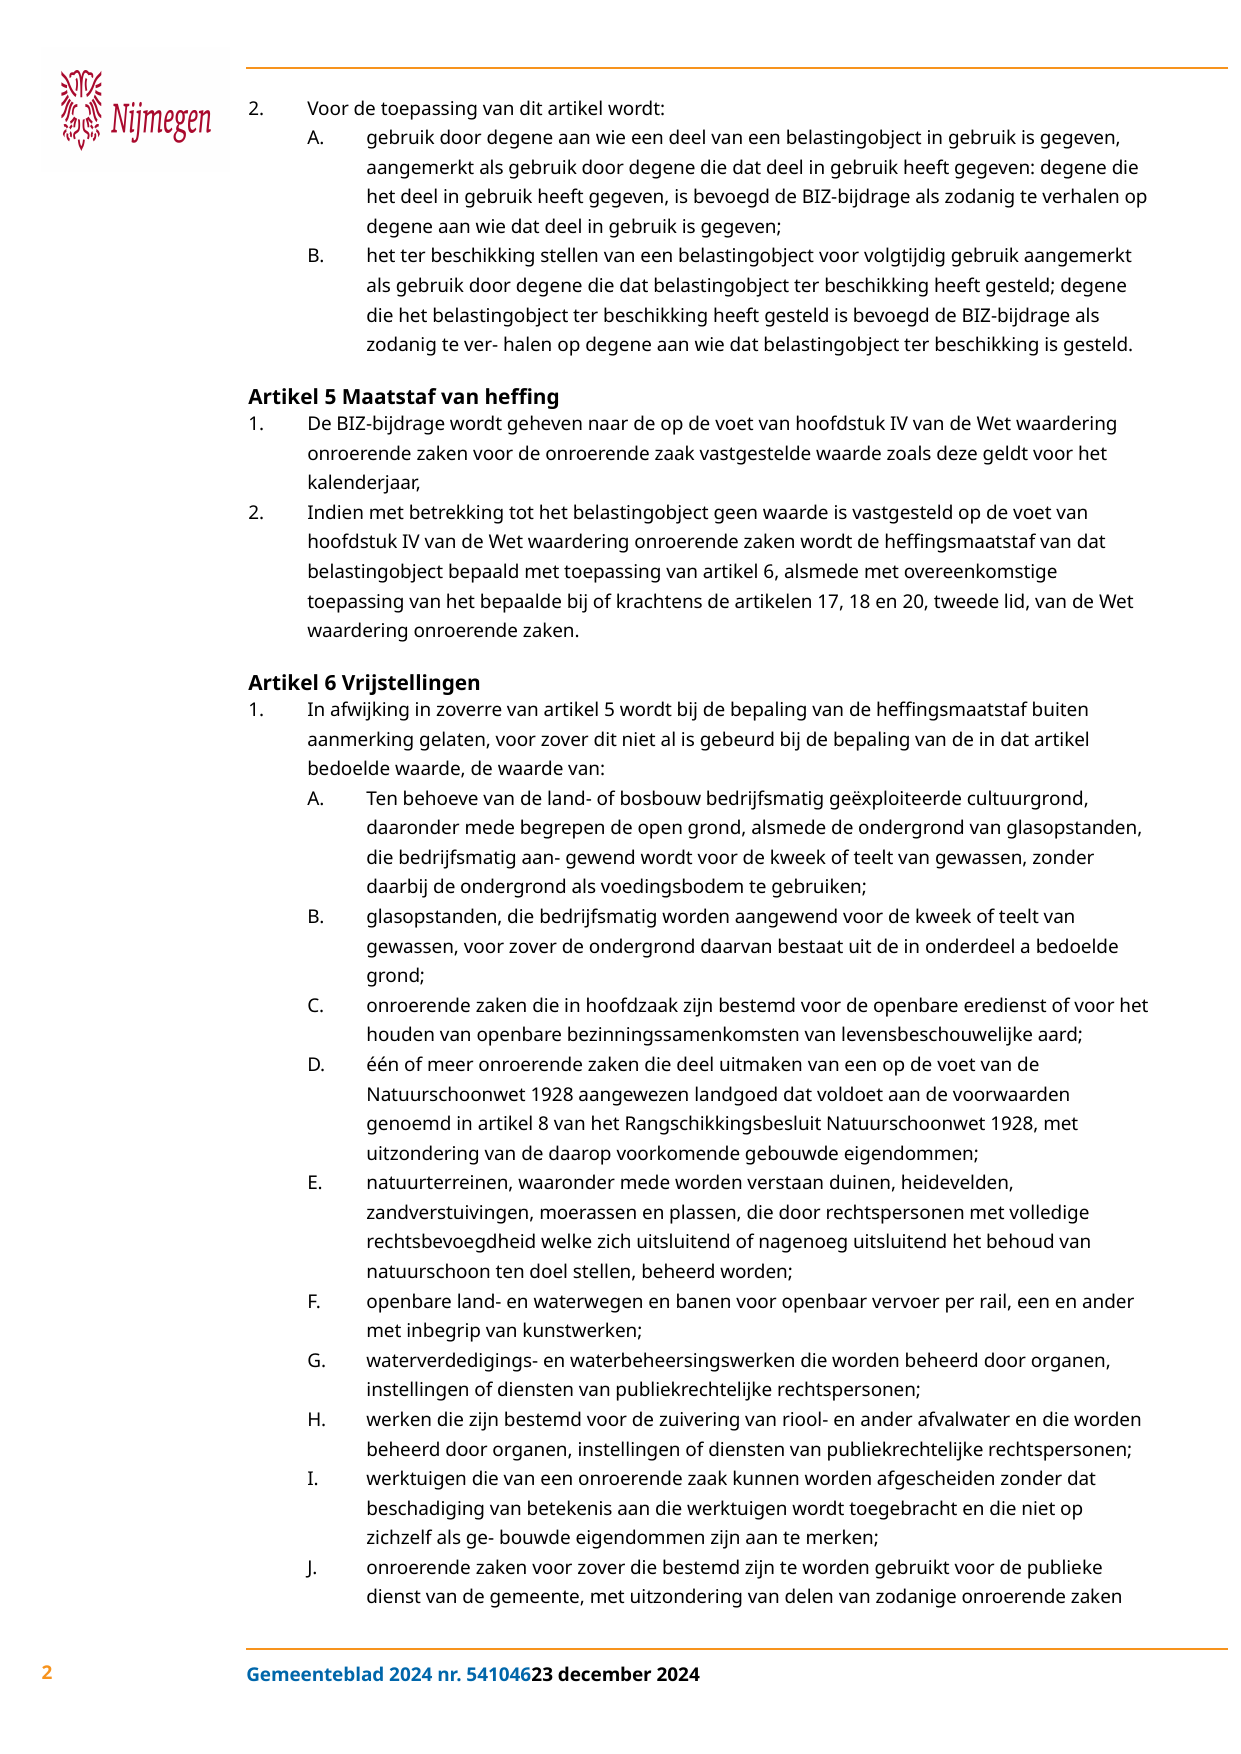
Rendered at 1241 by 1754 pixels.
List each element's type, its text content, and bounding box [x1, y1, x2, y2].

list werktuigen die van een onroerende zaak kunnen worden afgescheiden zonder dat beschadiging van betekenis aan die werktuigen wordt toegebracht en die niet op zichzelf als ge- bouwde eigendommen zijn aan te merken; [307, 1465, 1152, 1550]
text Artikel 6 Vrijstellingen [248, 668, 1152, 696]
list het ter beschikking stellen van een belastingobject voor volgtijdig gebruik aangemerkt als gebruik door degene die dat belastingobject ter beschikking heeft gesteld; degene die het belastingobject ter beschikking heeft gesteld is bevoegd de BIZ-bijdrage als zodanig te ver- halen op degene aan wie dat belastingobject ter beschikking is gesteld. [307, 243, 1152, 357]
list natuurterreinen, waaronder mede worden verstaan duinen, heidevelden, zandverstuivingen, moerassen en plassen, die door rechtspersonen met volledige rechtsbevoegdheid welke zich uitsluitend of nagenoeg uitsluitend het behoud van natuurschoon ten doel stellen, beheerd worden; [307, 1169, 1152, 1284]
list openbare land- en waterwegen en banen voor openbaar vervoer per rail, een en ander met inbegrip van kunstwerken; [307, 1288, 1152, 1343]
picture [41, 47, 231, 172]
list Indien met betrekking tot het belastingobject geen waarde is vastgesteld op de voet van hoofdstuk IV van de Wet waardering onroerende zaken wordt de heffingsmaatstaf van dat belastingobject bepaald met toepassing van artikel 6, alsmede met overeenkomstige toepassing van het bepaalde bij of krachtens de artikelen 17, 18 en 20, tweede lid, van de Wet waardering onroerende zaken. [248, 499, 1152, 643]
list onroerende zaken voor zover die bestemd zijn te worden gebruikt voor de publieke dienst van de gemeente, met uitzondering van delen van zodanige onroerende zaken [307, 1554, 1152, 1609]
list De BIZ-bijdrage wordt geheven naar de op de voet van hoofdstuk IV van de Wet waardering onroerende zaken voor de onroerende zaak vastgestelde waarde zoals deze geldt voor het kalenderjaar, [248, 410, 1152, 495]
list Voor de toepassing van dit artikel wordt: [248, 95, 1152, 121]
text Artikel 5 Maatstaf van heffing [248, 382, 1152, 410]
list gebruik door degene aan wie een deel van een belastingobject in gebruik is gegeven, aangemerkt als gebruik door degene die dat deel in gebruik heeft gegeven: degene die het deel in gebruik heeft gegeven, is bevoegd de BIZ-bijdrage als zodanig te verhalen op degene aan wie dat deel in gebruik is gegeven; [307, 124, 1152, 239]
list waterverdedigings- en waterbeheersingswerken die worden beheerd door organen, instellingen of diensten van publiekrechtelijke rechtspersonen; [307, 1347, 1152, 1402]
list glasopstanden, die bedrijfsmatig worden aangewend voor de kweek of teelt van gewassen, voor zover de ondergrond daarvan bestaat uit de in onderdeel a bedoelde grond; [307, 903, 1152, 988]
list één of meer onroerende zaken die deel uitmaken van een op de voet van de Natuurschoonwet 1928 aangewezen landgoed dat voldoet aan de voorwaarden genoemd in artikel 8 van het Rangschikkingsbesluit Natuurschoonwet 1928, met uitzondering van de daarop voorkomende gebouwde eigendommen; [307, 1051, 1152, 1166]
list In afwijking in zoverre van artikel 5 wordt bij de bepaling van de heffingsmaatstaf buiten aanmerking gelaten, voor zover dit niet al is gebeurd bij de bepaling van de in dat artikel bedoelde waarde, de waarde van: [248, 696, 1152, 781]
list onroerende zaken die in hoofdzaak zijn bestemd voor de openbare eredienst of voor het houden van openbare bezinningssamenkomsten van levensbeschouwelijke aard; [307, 992, 1152, 1047]
list Ten behoeve van de land- of bosbouw bedrijfsmatig geëxploiteerde cultuurgrond, daaronder mede begrepen de open grond, alsmede de ondergrond van glasopstanden, die bedrijfsmatig aan- gewend wordt voor de kweek of teelt van gewassen, zonder daarbij de ondergrond als voedingsbodem te gebruiken; [307, 785, 1152, 899]
list werken die zijn bestemd voor de zuivering van riool- en ander afvalwater en die worden beheerd door organen, instellingen of diensten van publiekrechtelijke rechtspersonen; [307, 1406, 1152, 1462]
